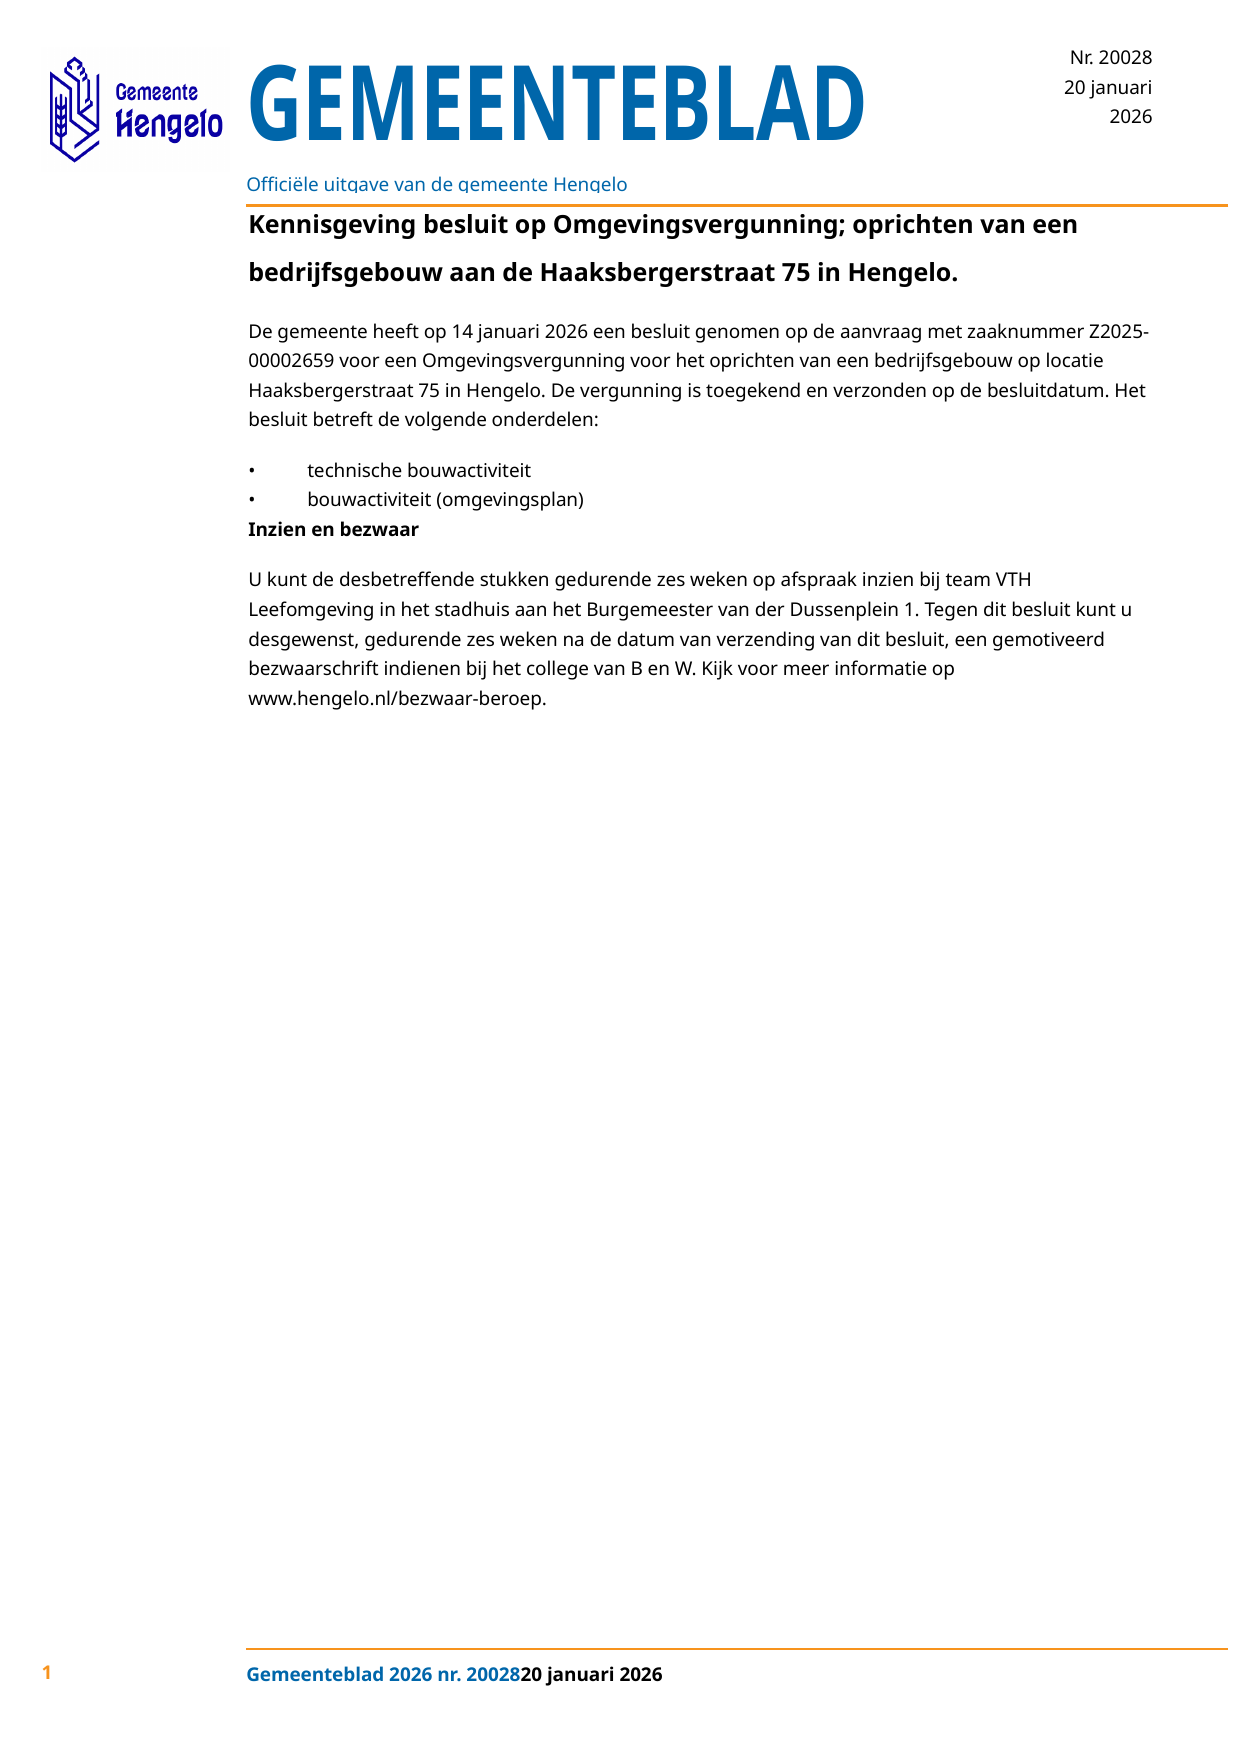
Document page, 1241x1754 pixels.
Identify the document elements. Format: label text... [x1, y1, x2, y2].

text De gemeente heeft op 14 januari 2026 een besluit genomen op de aanvraag met zaaknummer Z2025-00002659 voor een Omgevingsvergunning voor het oprichten van een bedrijfsgebouw op locatie Haaksbergerstraat 75 in Hengelo. De vergunning is toegekend en verzonden op de besluitdatum. Het besluit betreft de volgende onderdelen: [248, 318, 1152, 432]
text U kunt de desbetreffende stukken gedurende zes weken op afspraak inzien bij team VTH Leefomgeving in het stadhuis aan het Burgemeester van der Dussenplein 1. Tegen dit besluit kunt u desgewenst, gedurende zes weken na de datum van verzending van dit besluit, een gemotiveerd bezwaarschrift indienen bij het college van B en W. Kijk voor meer informatie op www.hengelo.nl/bezwaar-beroep. [248, 567, 1152, 711]
picture [41, 47, 231, 172]
text Inzien en bezwaar [248, 516, 1152, 542]
text Kennisgeving besluit op Omgevingsvergunning; oprichten van een bedrijfsgebouw aan de Haaksbergerstraat 75 in Hengelo. [248, 207, 1152, 288]
list technische bouwactiviteit [248, 457, 1152, 483]
list bouwactiviteit (omgevingsplan) [248, 487, 1152, 512]
